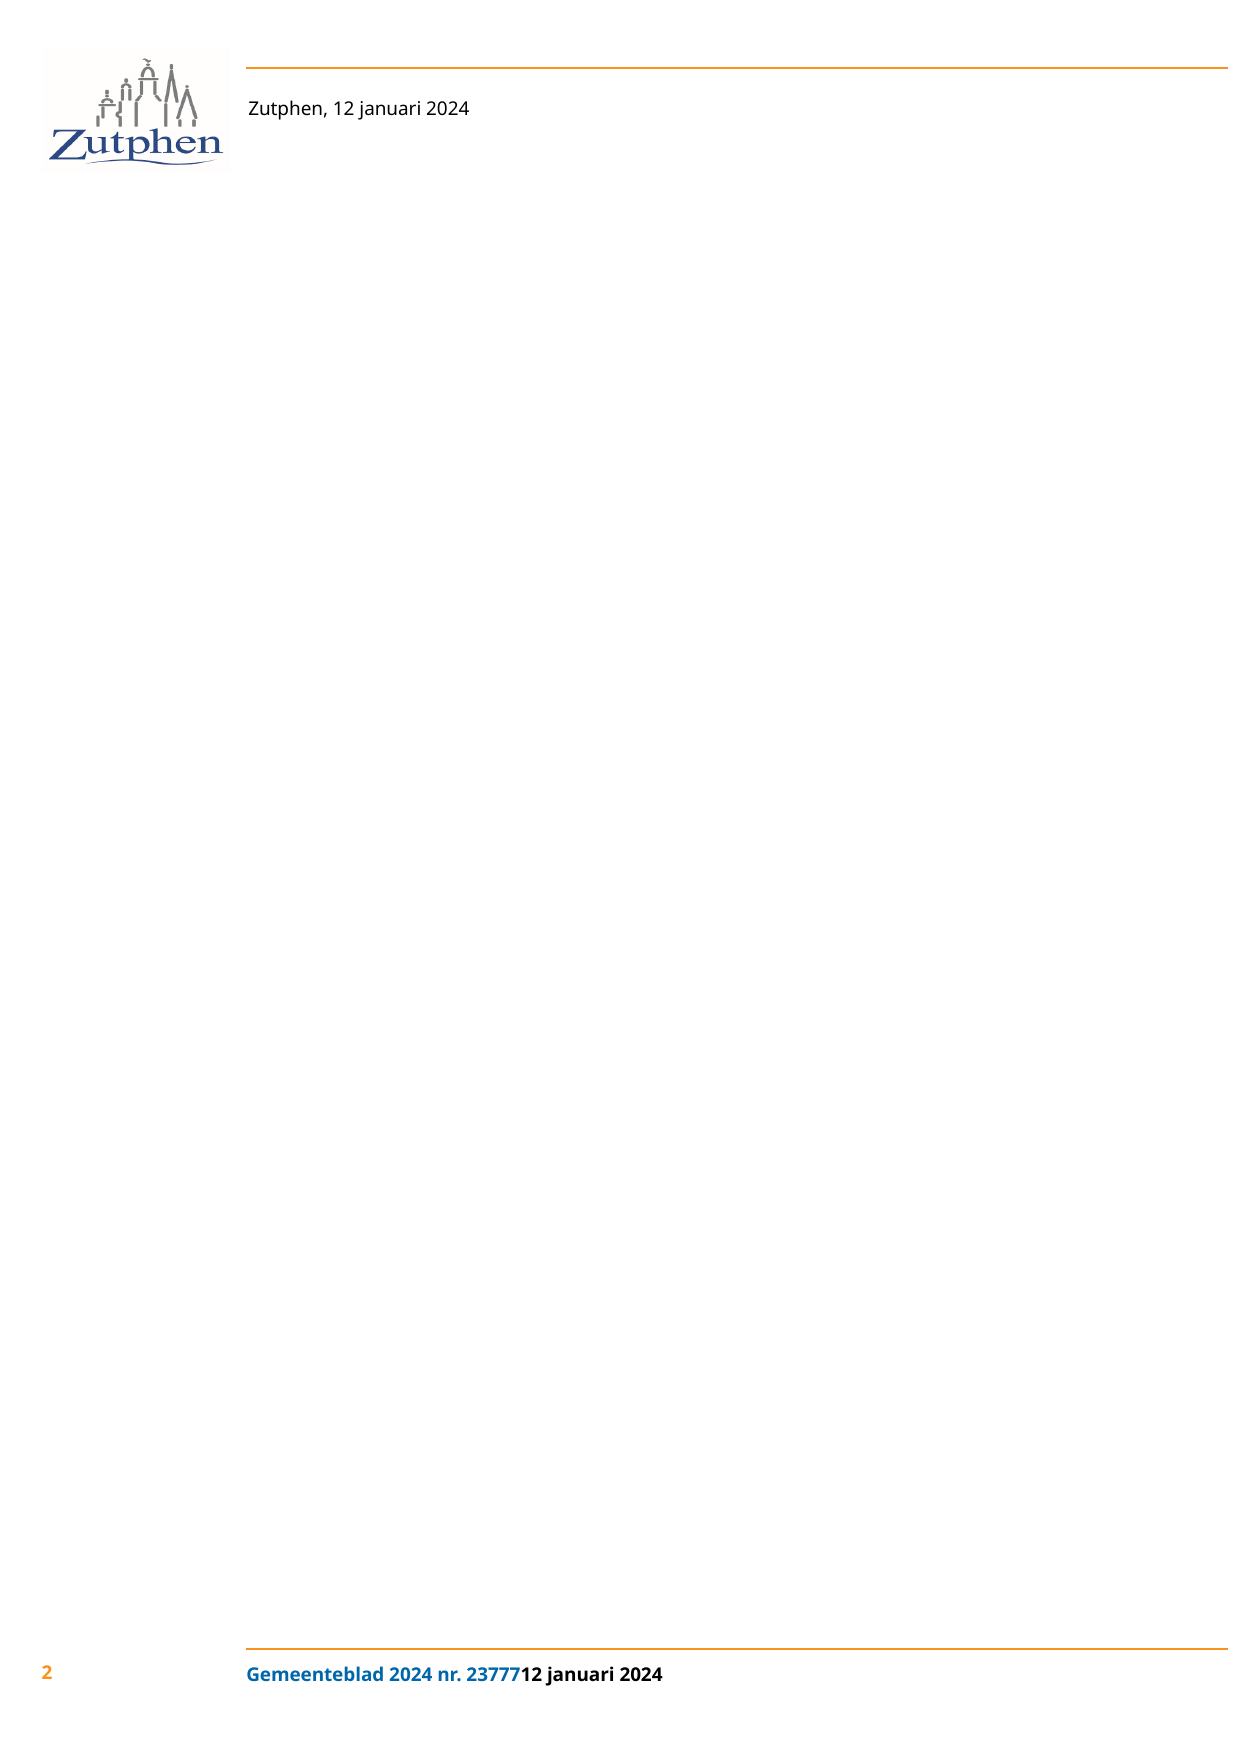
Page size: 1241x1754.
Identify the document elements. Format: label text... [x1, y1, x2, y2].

text Zutphen, 12 januari 2024 [248, 95, 1152, 121]
picture [41, 47, 231, 172]
